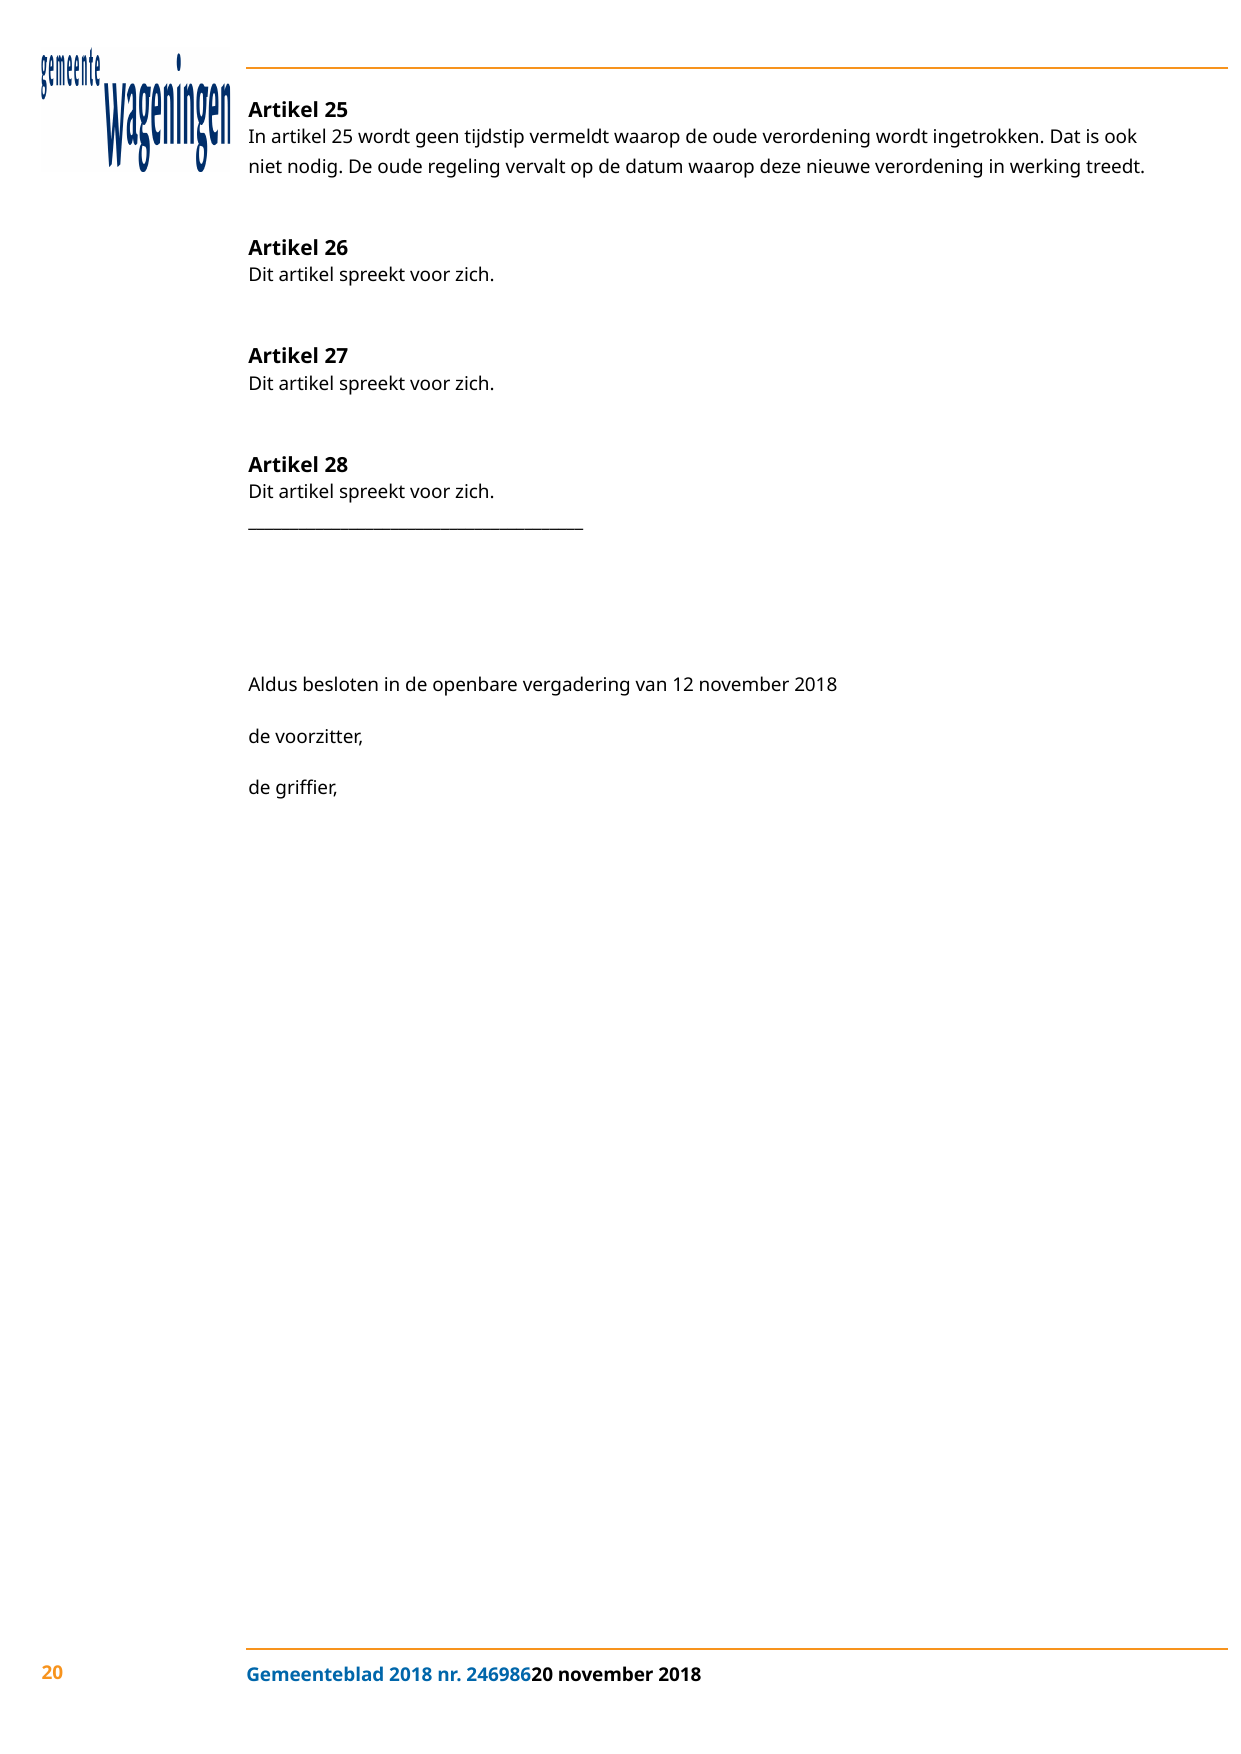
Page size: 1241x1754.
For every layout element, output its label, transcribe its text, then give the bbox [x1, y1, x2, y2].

text ________________________________________ [248, 508, 1152, 533]
text Artikel 25 [248, 95, 1152, 123]
text de griffier, [248, 774, 1152, 800]
text In artikel 25 wordt geen tijdstip vermeldt waarop de oude verordening wordt ingetrokken. Dat is ook niet nodig. De oude regeling vervalt op de datum waarop deze nieuwe verordening in werking treedt. [248, 123, 1152, 178]
text Dit artikel spreekt voor zich. [248, 370, 1152, 395]
text de voorzitter, [248, 723, 1152, 749]
text Artikel 26 [248, 233, 1152, 261]
text Dit artikel spreekt voor zich. [248, 478, 1152, 504]
text Dit artikel spreekt voor zich. [248, 261, 1152, 287]
text Aldus besloten in de openbare vergadering van 12 november 2018 [248, 672, 1152, 697]
text Artikel 28 [248, 450, 1152, 478]
picture [41, 47, 231, 172]
text Artikel 27 [248, 341, 1152, 370]
